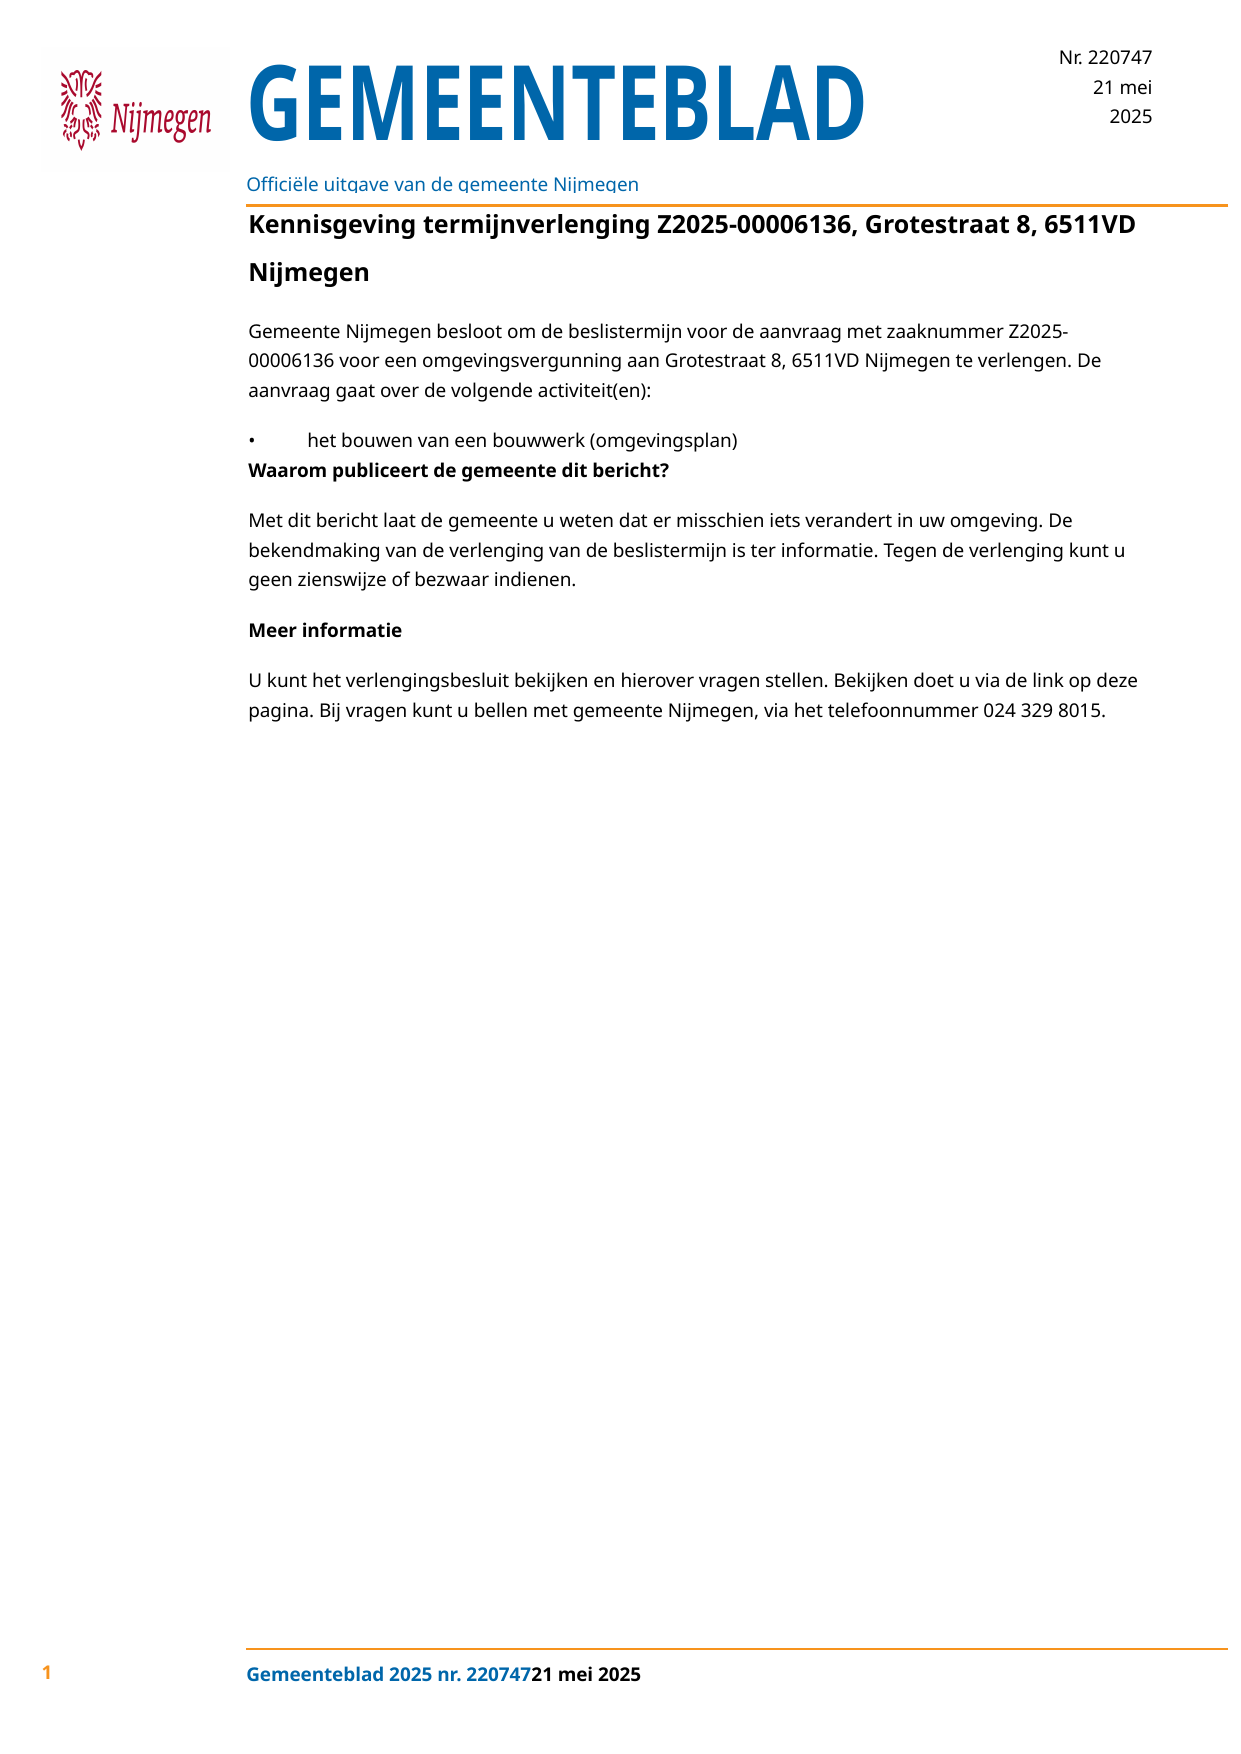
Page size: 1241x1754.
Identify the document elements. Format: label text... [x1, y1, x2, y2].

text Meer informatie [248, 617, 1152, 643]
text U kunt het verlengingsbesluit bekijken en hierover vragen stellen. Bekijken doet u via de link op deze pagina. Bij vragen kunt u bellen met gemeente Nijmegen, via het telefoonnummer 024 329 8015. [248, 667, 1152, 723]
text Waarom publiceert de gemeente dit bericht? [248, 457, 1152, 483]
text Met dit bericht laat de gemeente u weten dat er misschien iets verandert in uw omgeving. De bekendmaking van de verlenging van de beslistermijn is ter informatie. Tegen de verlenging kunt u geen zienswijze of bezwaar indienen. [248, 507, 1152, 592]
text Kennisgeving termijnverlenging Z2025-00006136, Grotestraat 8, 6511VD Nijmegen [248, 207, 1152, 288]
picture [41, 47, 231, 172]
text Gemeente Nijmegen besloot om de beslistermijn voor de aanvraag met zaaknummer Z2025-00006136 voor een omgevingsvergunning aan Grotestraat 8, 6511VD Nijmegen te verlengen. De aanvraag gaat over de volgende activiteit(en): [248, 318, 1152, 403]
list het bouwen van een bouwwerk (omgevingsplan) [248, 427, 1152, 453]
